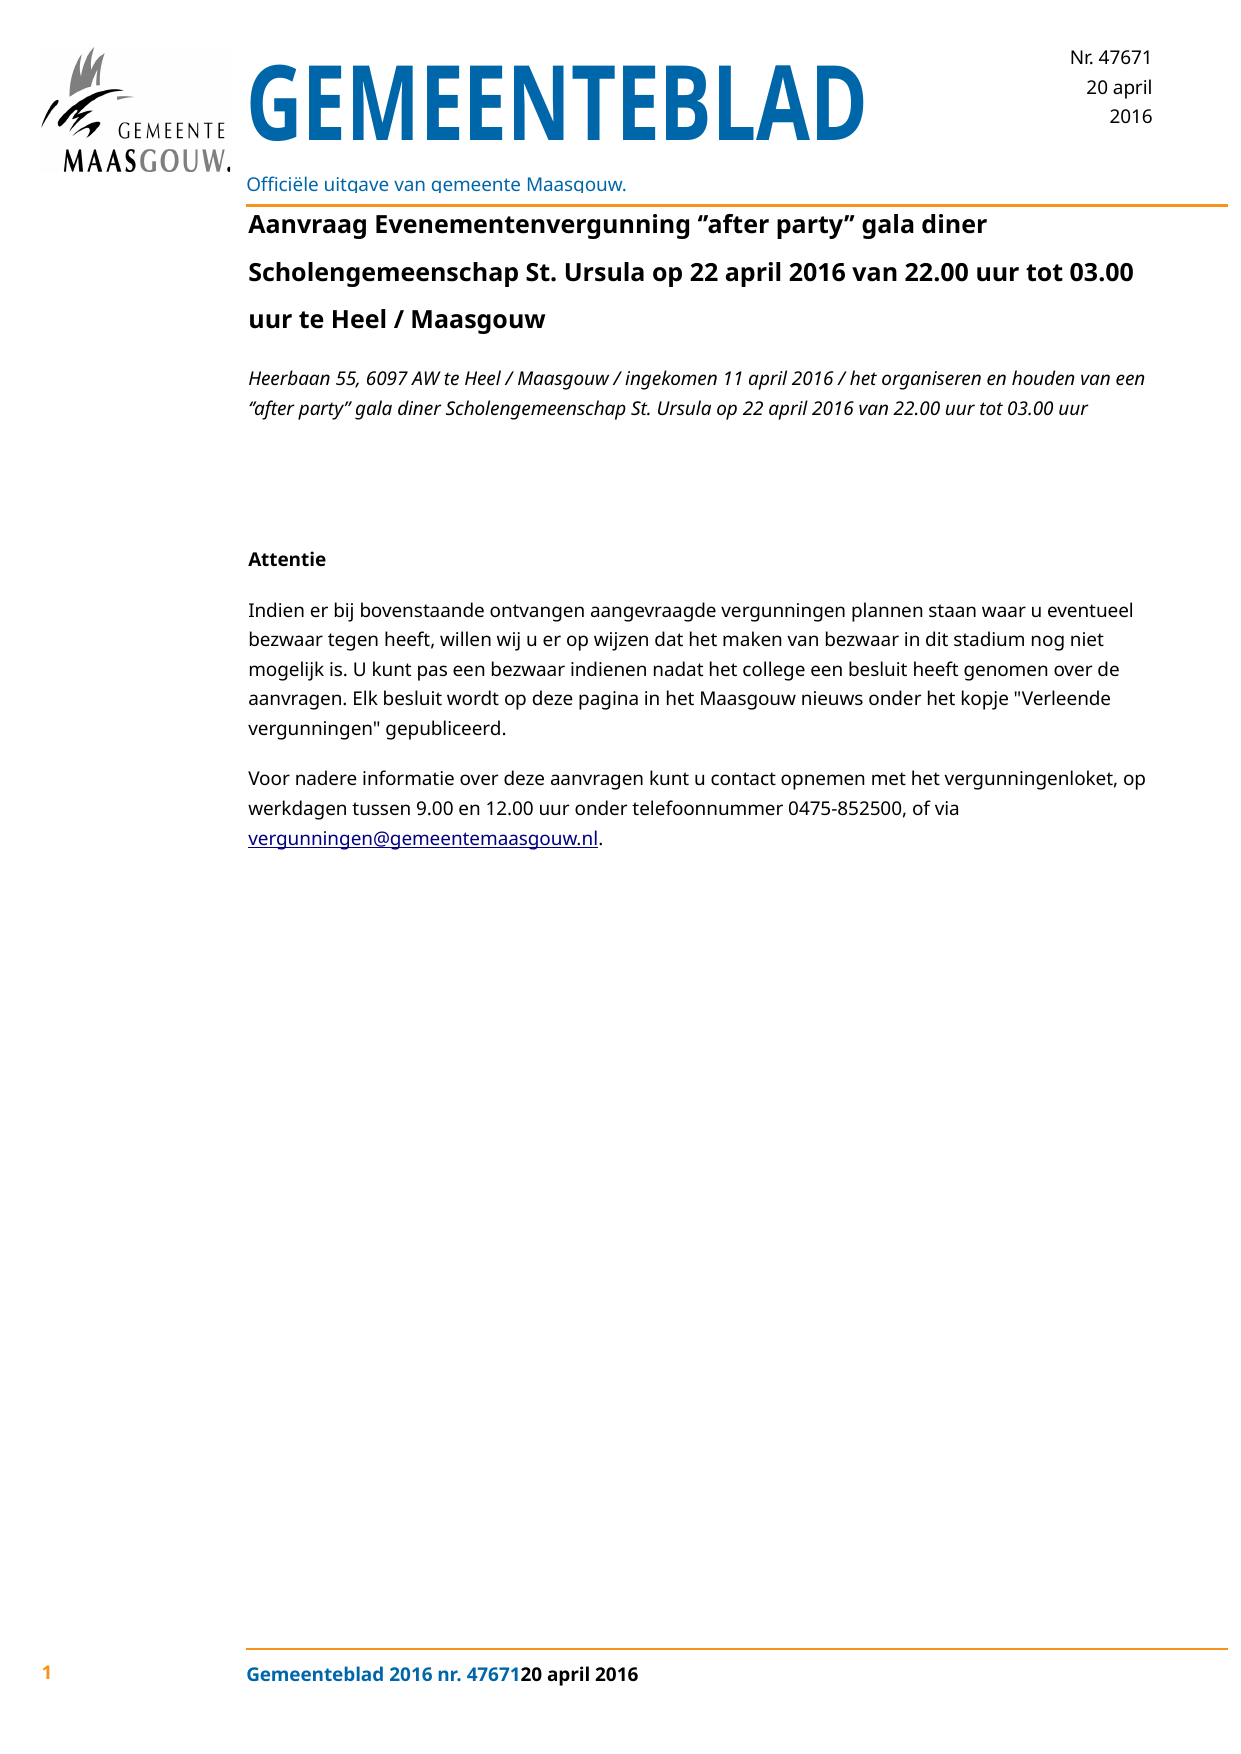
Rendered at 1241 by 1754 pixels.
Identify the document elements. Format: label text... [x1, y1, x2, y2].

text Aanvraag Evenementenvergunning ‘’after party’’ gala diner Scholengemeenschap St. Ursula op 22 april 2016 van 22.00 uur tot 03.00 uur te Heel / Maasgouw [248, 207, 1152, 336]
picture [41, 47, 231, 172]
text Indien er bij bovenstaande ontvangen aangevraagde vergunningen plannen staan waar u eventueel bezwaar tegen heeft, willen wij u er op wijzen dat het maken van bezwaar in dit stadium nog niet mogelijk is. U kunt pas een bezwaar indienen nadat het college een besluit heeft genomen over de aanvragen. Elk besluit wordt op deze pagina in het Maasgouw nieuws onder het kopje "Verleende vergunningen" gepubliceerd. [248, 597, 1152, 741]
text Attentie [248, 546, 1152, 572]
text Heerbaan 55, 6097 AW te Heel / Maasgouw / ingekomen 11 april 2016 / het organiseren en houden van een ‘’after party’’ gala diner Scholengemeenschap St. Ursula op 22 april 2016 van 22.00 uur tot 03.00 uur [248, 366, 1152, 421]
text Voor nadere informatie over deze aanvragen kunt u contact opnemen met het vergunningenloket, op werkdagen tussen 9.00 en 12.00 uur onder telefoonnummer 0475-852500, of via vergunningen@gemeentemaasgouw.nl. [248, 766, 1152, 850]
